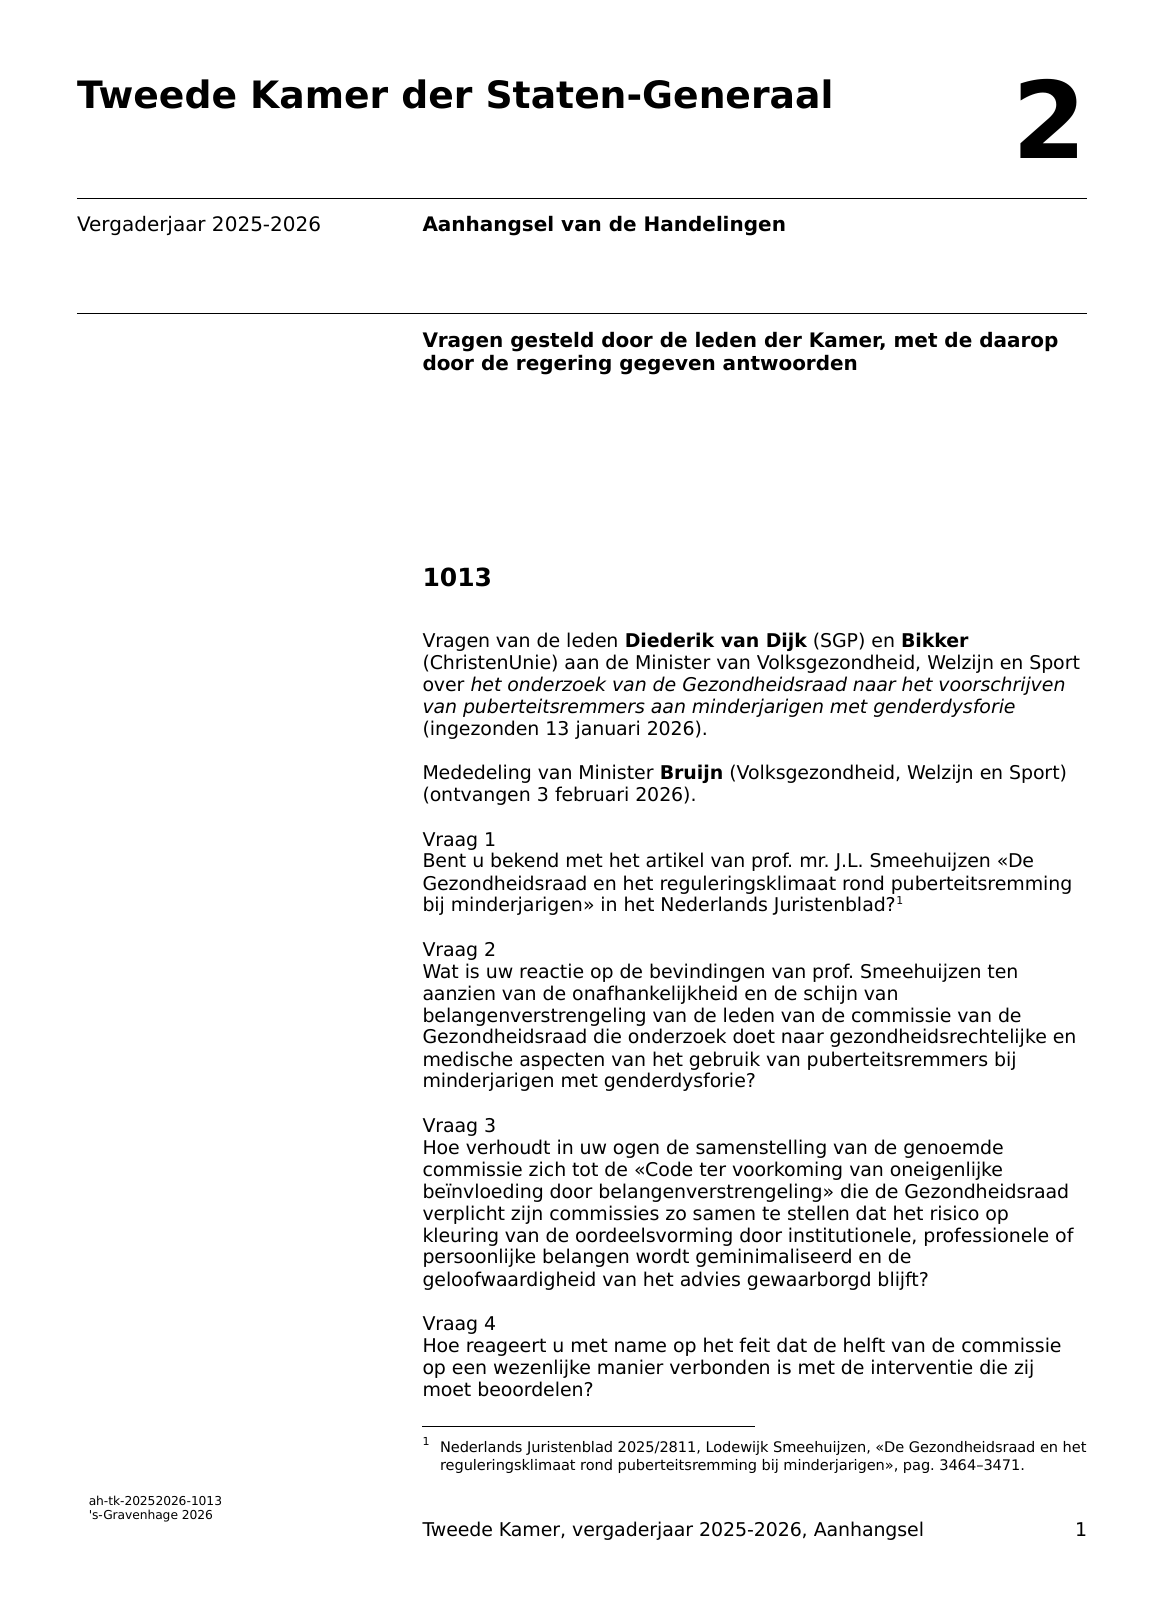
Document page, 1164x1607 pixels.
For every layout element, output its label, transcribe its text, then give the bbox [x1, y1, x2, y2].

table_cell [77, 314, 422, 375]
text Vraag 3 [422, 1114, 1087, 1137]
text Vraag 4 [422, 1313, 1087, 1334]
text 1013 [422, 563, 1087, 592]
text Nederlands Juristenblad 2025/2811, Lodewijk Smeehuijzen, «De Gezondheidsraad en het reguleringsklimaat rond puberteitsremming bij minderjarigen», pag. 3464–3471. [422, 1435, 1087, 1474]
text Wat is uw reactie op de bevindingen van prof. Smeehuijzen ten aanzien van de onafhankelijkheid en de schijn van belangenverstrengeling van de leden van de commissie van de Gezondheidsraad die onderzoek doet naar gezondheidsrechtelijke en medische aspecten van het gebruik van puberteitsremmers bij minderjarigen met genderdysforie? [422, 961, 1087, 1092]
text Vraag 2 [422, 938, 1087, 961]
text ah-tk-20252026-1013 [88, 1494, 323, 1508]
table_cell Vragen gesteld door de leden der Kamer, met de daarop door de regering gegeven antwoorden [422, 314, 1087, 375]
text Bent u bekend met het artikel van prof. mr. J.L. Smeehuijzen «De Gezondheidsraad en het reguleringsklimaat rond puberteitsremming bij minderjarigen» in het Nederlands Juristenblad? [422, 850, 1087, 916]
text Vraag 1 [422, 828, 1087, 850]
table_cell Vergaderjaar 2025-2026 [77, 199, 422, 313]
table_header Tweede Kamer der Staten-Generaal [77, 59, 886, 198]
table_header 2 [886, 59, 1087, 198]
table_cell Aanhangsel van de Handelingen [422, 199, 1087, 313]
text Vragen van de leden Diederik van Dijk (SGP) en Bikker (ChristenUnie) aan de Minister van Volksgezondheid, Welzijn en Sport over het onderzoek van de Gezondheidsraad naar het voorschrijven van puberteitsremmers aan minderjarigen met genderdysforie (ingezonden 13 januari 2026). [422, 630, 1087, 740]
text Hoe verhoudt in uw ogen de samenstelling van de genoemde commissie zich tot de «Code ter voorkoming van oneigenlijke beïnvloeding door belangenverstrengeling» die de Gezondheidsraad verplicht zijn commissies zo samen te stellen dat het risico op kleuring van de oordeelsvorming door institutionele, professionele of persoonlijke belangen wordt geminimaliseerd en de geloofwaardigheid van het advies gewaarborgd blijft? [422, 1137, 1087, 1290]
text Mededeling van Minister Bruijn (Volksgezondheid, Welzijn en Sport) (ontvangen 3 februari 2026). [422, 762, 1087, 806]
text Hoe reageert u met name op het feit dat de helft van de commissie op een wezenlijke manier verbonden is met de interventie die zij moet beoordelen? [422, 1334, 1087, 1401]
text 's-Gravenhage 2026 [88, 1508, 323, 1522]
